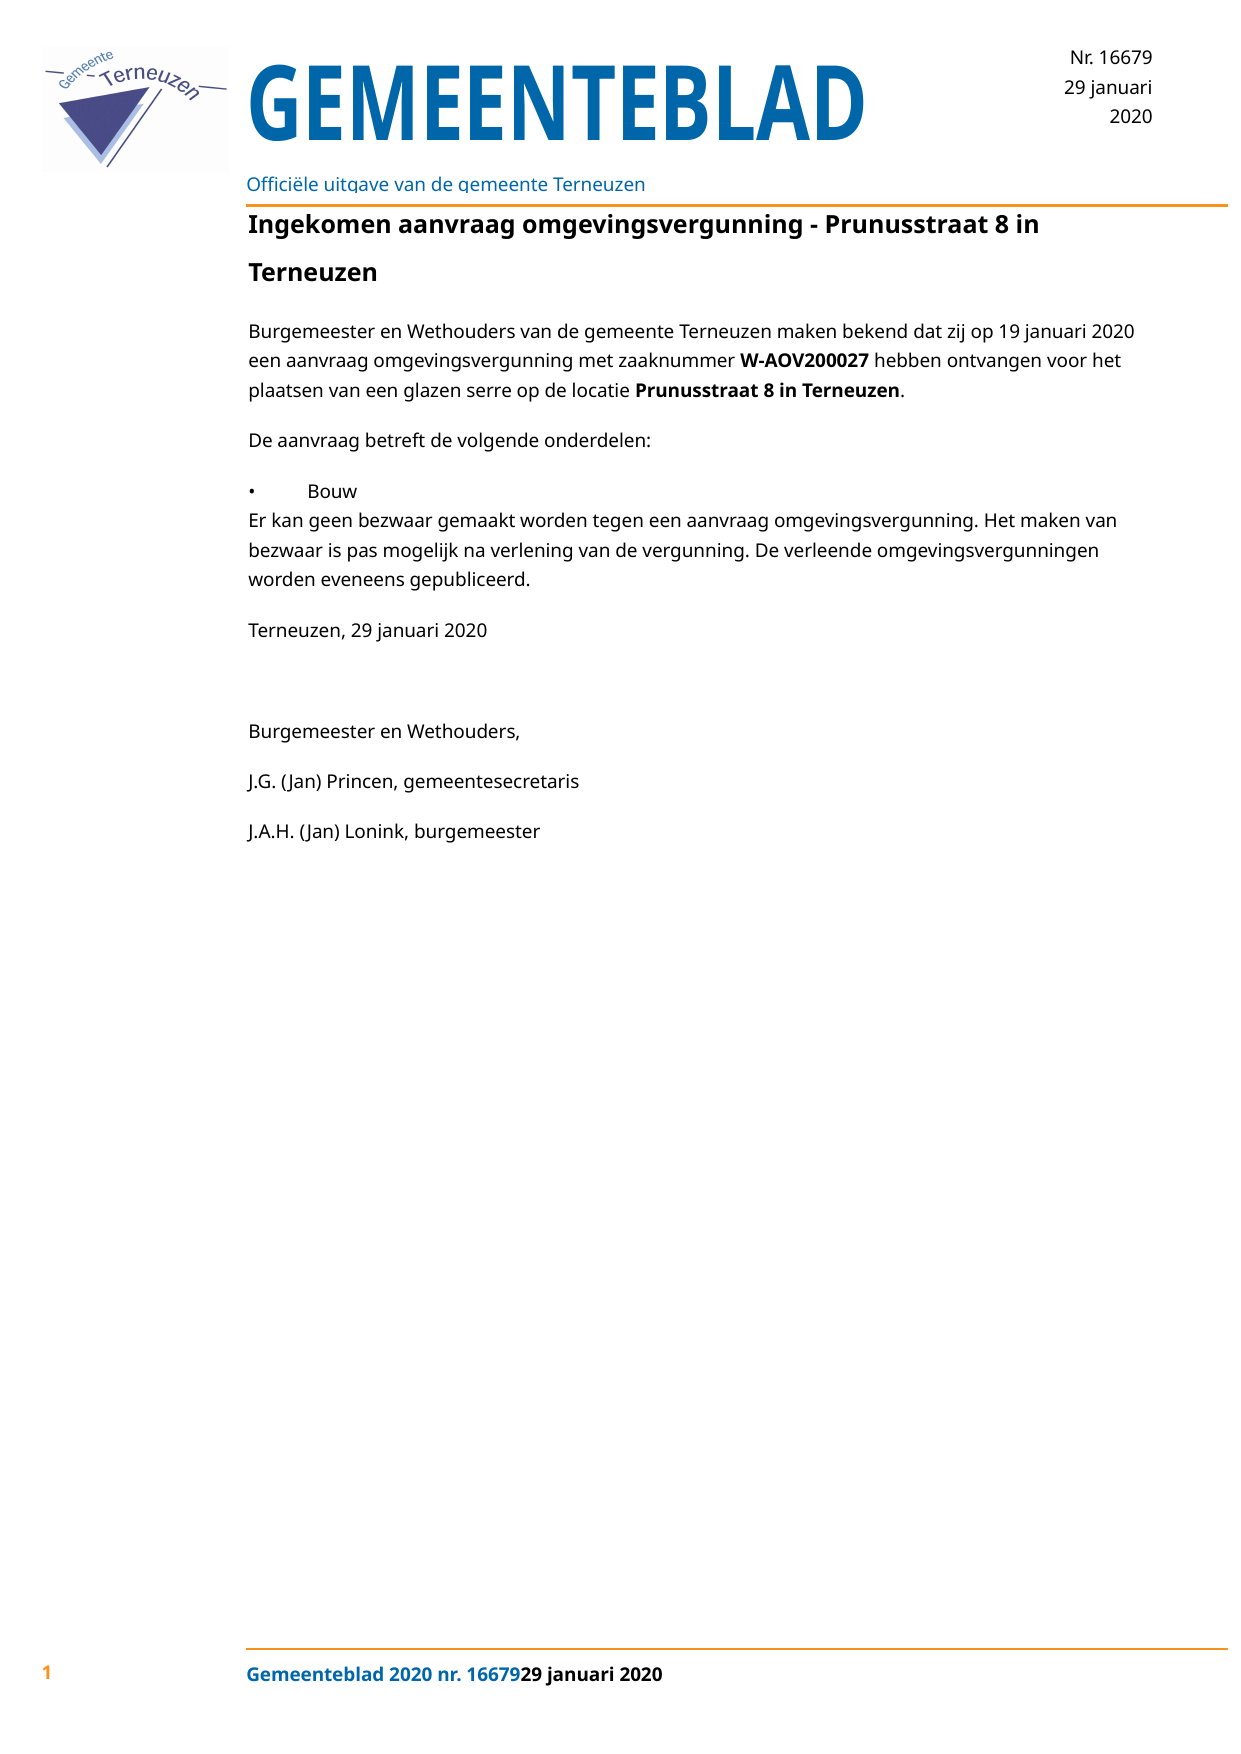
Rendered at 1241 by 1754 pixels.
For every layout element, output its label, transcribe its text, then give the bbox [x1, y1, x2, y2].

text J.A.H. (Jan) Lonink, burgemeester [248, 819, 1152, 844]
text Terneuzen, 29 januari 2020 [248, 617, 1152, 643]
text Burgemeester en Wethouders, [248, 718, 1152, 744]
list Bouw [248, 478, 1152, 504]
text J.G. (Jan) Princen, gemeentesecretaris [248, 768, 1152, 794]
picture [41, 47, 231, 172]
text De aanvraag betreft de volgende onderdelen: [248, 427, 1152, 453]
text Ingekomen aanvraag omgevingsvergunning - Prunusstraat 8 in Terneuzen [248, 207, 1152, 288]
text Burgemeester en Wethouders van de gemeente Terneuzen maken bekend dat zij op 19 januari 2020 een aanvraag omgevingsvergunning met zaaknummer W-AOV200027 hebben ontvangen voor het plaatsen van een glazen serre op de locatie Prunusstraat 8 in Terneuzen. [248, 318, 1152, 403]
text Er kan geen bezwaar gemaakt worden tegen een aanvraag omgevingsvergunning. Het maken van bezwaar is pas mogelijk na verlening van de vergunning. De verleende omgevingsvergunningen worden eveneens gepubliceerd. [248, 507, 1152, 592]
